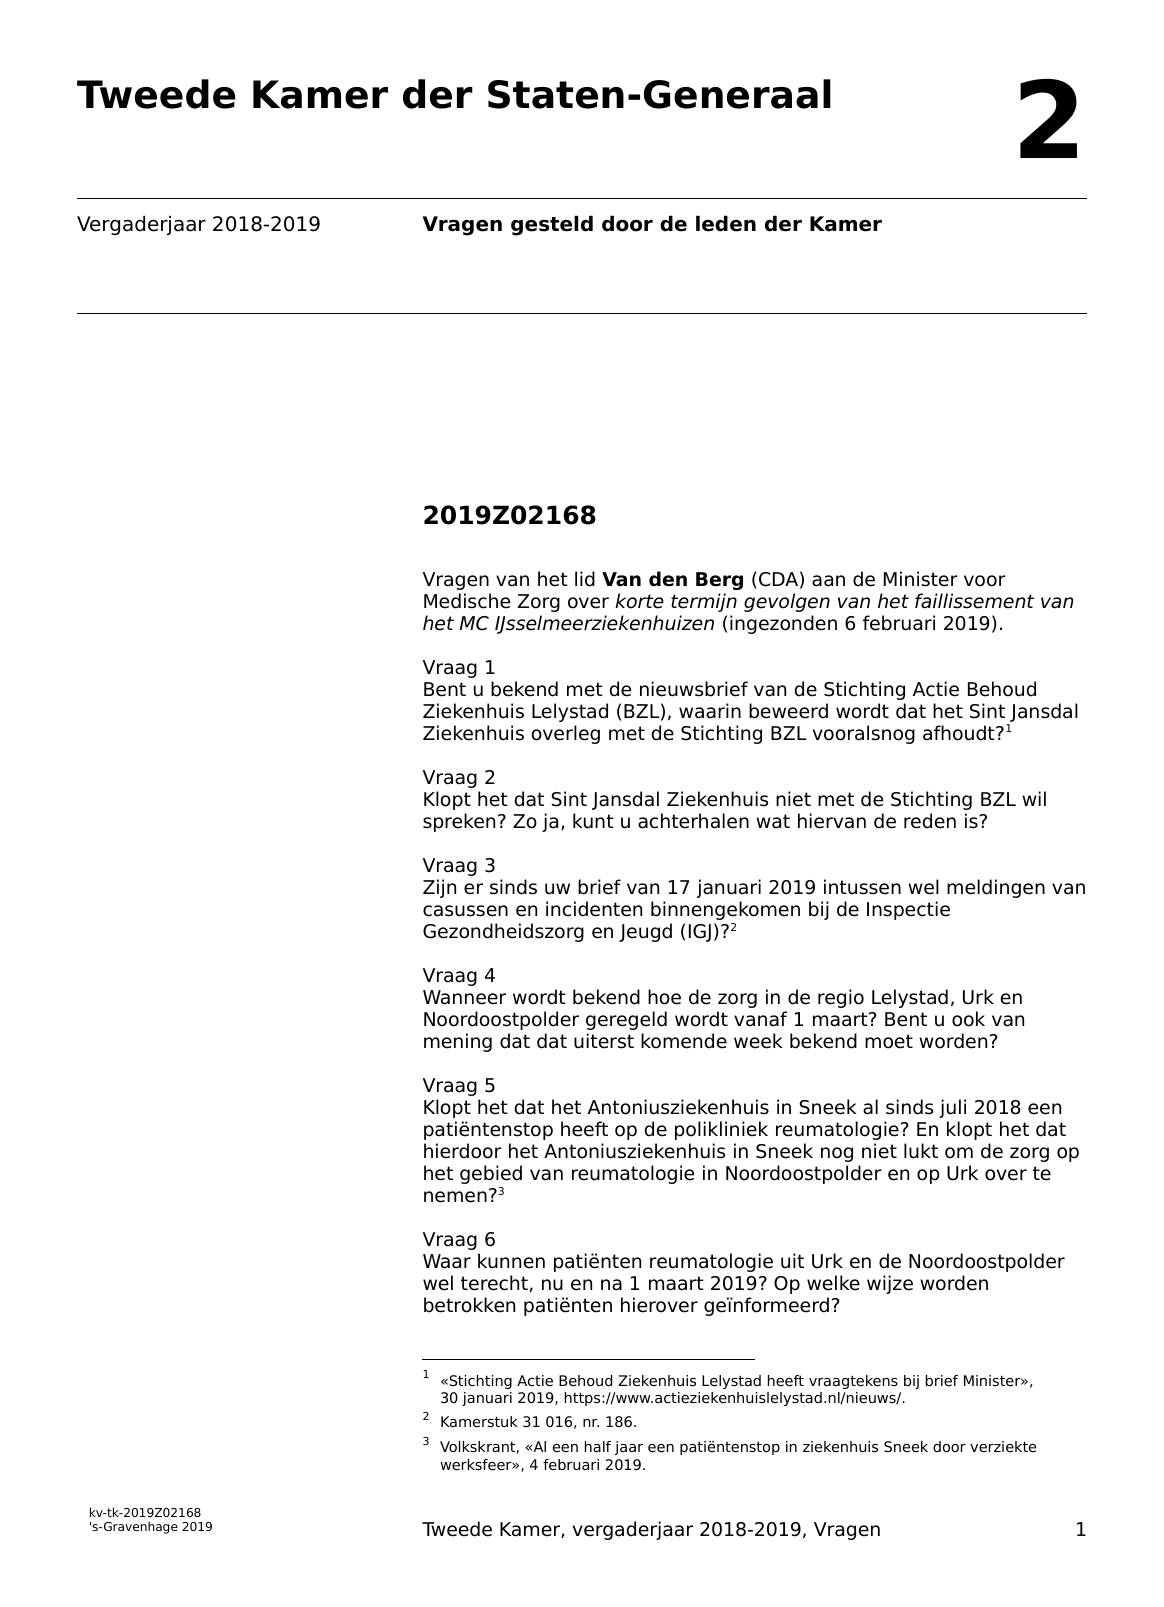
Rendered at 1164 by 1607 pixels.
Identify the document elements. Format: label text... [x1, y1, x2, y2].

text Vraag 1 [422, 657, 1087, 679]
table_cell Vragen gesteld door de leden der Kamer [422, 199, 1087, 313]
text Vraag 3 [422, 855, 1087, 877]
text Vraag 5 [422, 1075, 1087, 1097]
text Bent u bekend met de nieuwsbrief van de Stichting Actie Behoud Ziekenhuis Lelystad (BZL), waarin beweerd wordt dat het Sint Jansdal Ziekenhuis overleg met de Stichting BZL vooralsnog afhoudt? [422, 679, 1087, 745]
text Klopt het dat het Antoniusziekenhuis in Sneek al sinds juli 2018 een patiëntenstop heeft op de polikliniek reumatologie? En klopt het dat hierdoor het Antoniusziekenhuis in Sneek nog niet lukt om de zorg op het gebied van reumatologie in Noordoostpolder en op Urk over te nemen? [422, 1097, 1087, 1207]
text Kamerstuk 31 016, nr. 186. [422, 1410, 1087, 1432]
table_header 2 [886, 59, 1087, 198]
text «Stichting Actie Behoud Ziekenhuis Lelystad heeft vraagtekens bij brief Minister», 30 januari 2019, https://www.actieziekenhuislelystad.nl/nieuws/. [422, 1368, 1087, 1407]
text Vraag 4 [422, 965, 1087, 987]
text Vraag 2 [422, 767, 1087, 789]
text Vragen van het lid Van den Berg (CDA) aan de Minister voor Medische Zorg over korte termijn gevolgen van het faillissement van het MC IJsselmeerziekenhuizen (ingezonden 6 februari 2019). [422, 569, 1087, 635]
text Waar kunnen patiënten reumatologie uit Urk en de Noordoostpolder wel terecht, nu en na 1 maart 2019? Op welke wijze worden betrokken patiënten hierover geïnformeerd? [422, 1251, 1087, 1317]
table_cell Vergaderjaar 2018-2019 [77, 199, 422, 313]
table_header Tweede Kamer der Staten-Generaal [77, 59, 886, 198]
text kv-tk-2019Z02168 [88, 1506, 323, 1520]
text Vraag 6 [422, 1229, 1087, 1251]
text Klopt het dat Sint Jansdal Ziekenhuis niet met de Stichting BZL wil spreken? Zo ja, kunt u achterhalen wat hiervan de reden is? [422, 789, 1087, 833]
text Volkskrant, «Al een half jaar een patiëntenstop in ziekenhuis Sneek door verziekte werksfeer», 4 februari 2019. [422, 1435, 1087, 1474]
text 's-Gravenhage 2019 [88, 1520, 323, 1534]
text Zijn er sinds uw brief van 17 januari 2019 intussen wel meldingen van casussen en incidenten binnengekomen bij de Inspectie Gezondheidszorg en Jeugd (IGJ)? [422, 877, 1087, 943]
text 2019Z02168 [422, 501, 1087, 531]
text Wanneer wordt bekend hoe de zorg in de regio Lelystad, Urk en Noordoostpolder geregeld wordt vanaf 1 maart? Bent u ook van mening dat dat uiterst komende week bekend moet worden? [422, 987, 1087, 1053]
